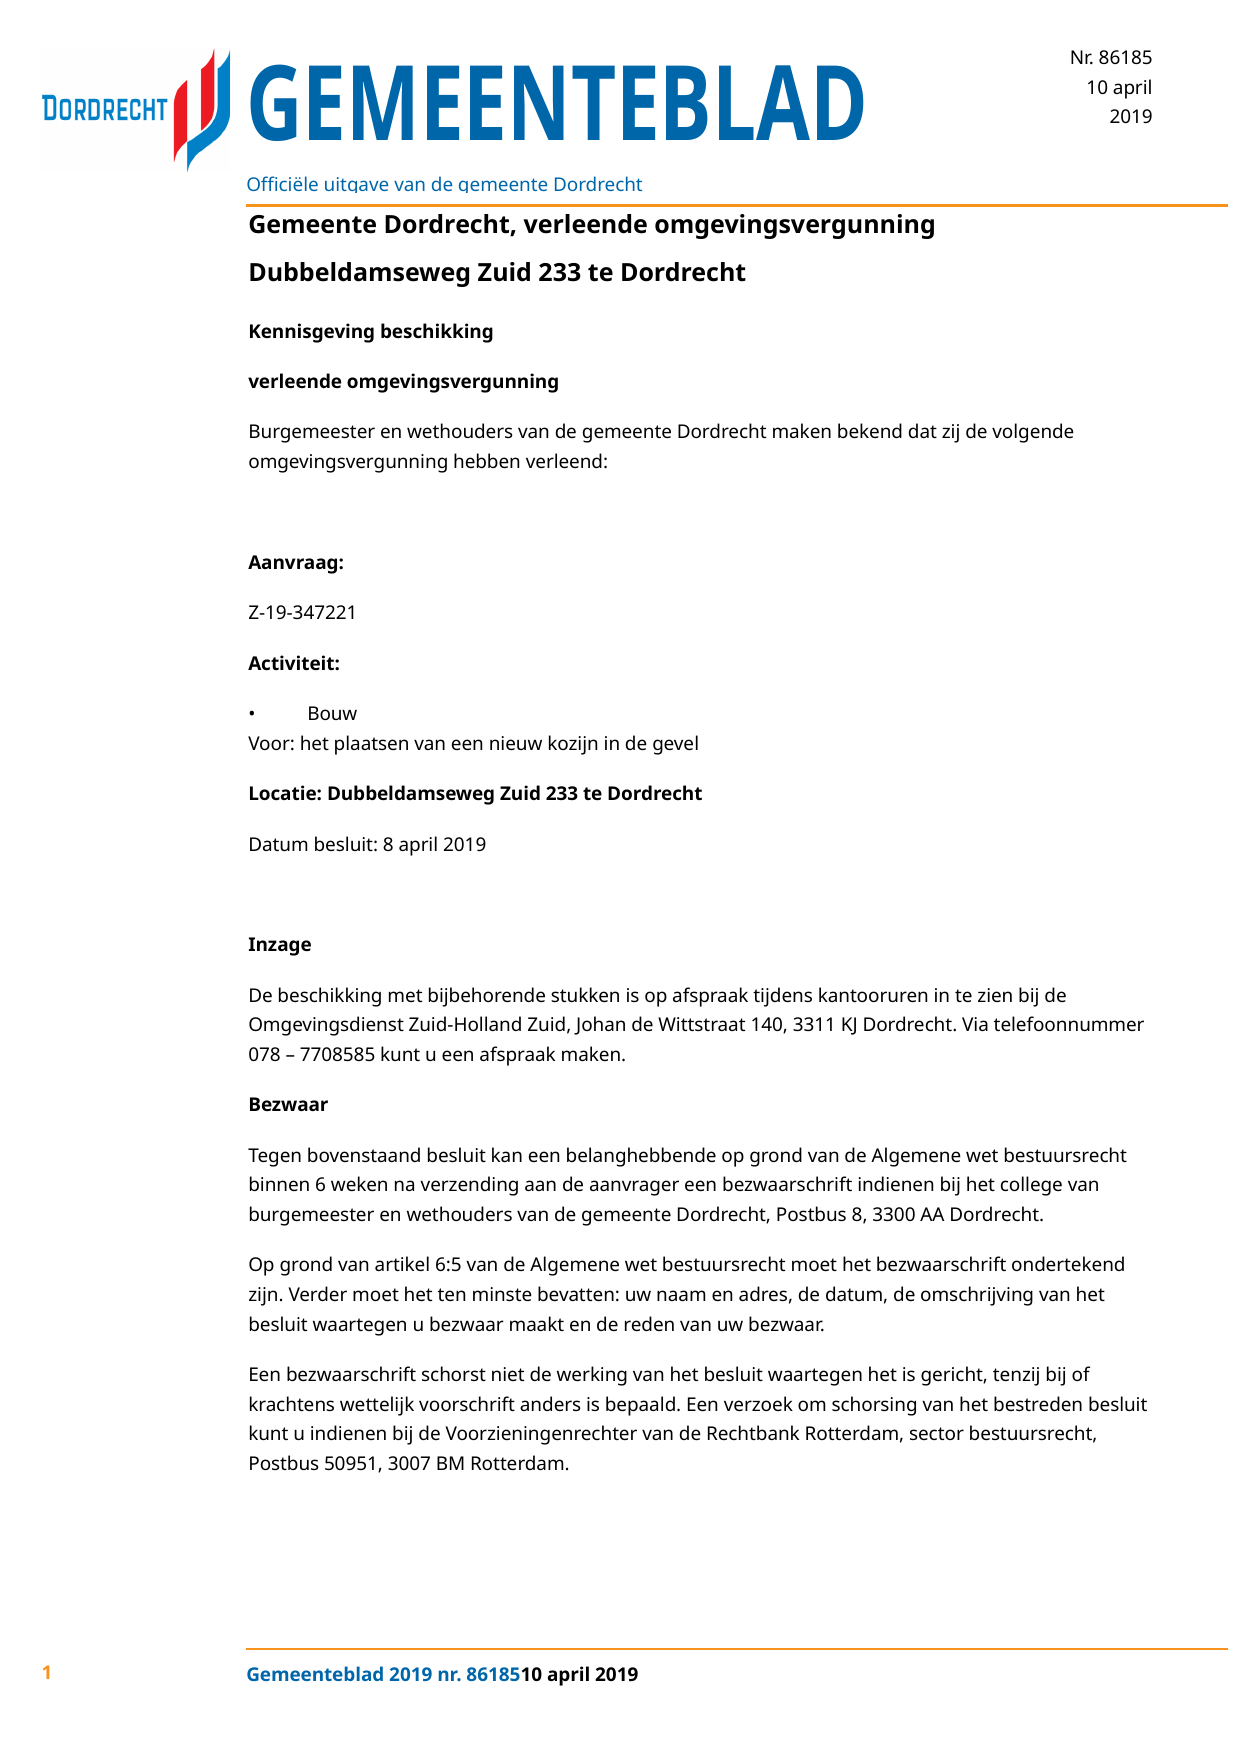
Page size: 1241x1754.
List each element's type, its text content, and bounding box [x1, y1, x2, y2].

text Datum besluit: 8 april 2019 [248, 831, 1152, 857]
text Een bezwaarschrift schorst niet de werking van het besluit waartegen het is gericht, tenzij bij of krachtens wettelijk voorschrift anders is bepaald. Een verzoek om schorsing van het bestreden besluit kunt u indienen bij de Voorzieningenrechter van de Rechtbank Rotterdam, sector bestuursrecht, Postbus 50951, 3007 BM Rotterdam. [248, 1361, 1152, 1476]
text Burgemeester en wethouders van de gemeente Dordrecht maken bekend dat zij de volgende omgevingsvergunning hebben verleend: [248, 419, 1152, 474]
text Inzage [248, 932, 1152, 957]
text Kennisgeving beschikking [248, 318, 1152, 344]
text Aanvraag: [248, 549, 1152, 575]
text Op grond van artikel 6:5 van de Algemene wet bestuursrecht moet het bezwaarschrift ondertekend zijn. Verder moet het ten minste bevatten: uw naam en adres, de datum, de omschrijving van het besluit waartegen u bezwaar maakt en de reden van uw bezwaar. [248, 1252, 1152, 1337]
text Tegen bovenstaand besluit kan een belanghebbende op grond van de Algemene wet bestuursrecht binnen 6 weken na verzending aan de aanvrager een bezwaarschrift indienen bij het college van burgemeester en wethouders van de gemeente Dordrecht, Postbus 8, 3300 AA Dordrecht. [248, 1142, 1152, 1227]
picture [41, 47, 231, 172]
text Locatie: Dubbeldamseweg Zuid 233 te Dordrecht [248, 780, 1152, 806]
text Voor: het plaatsen van een nieuw kozijn in de gevel [248, 730, 1152, 756]
text verleende omgevingsvergunning [248, 368, 1152, 394]
list Bouw [248, 700, 1152, 726]
text De beschikking met bijbehorende stukken is op afspraak tijdens kantooruren in te zien bij de Omgevingsdienst Zuid-Holland Zuid, Johan de Wittstraat 140, 3311 KJ Dordrecht. Via telefoonnummer 078 – 7708585 kunt u een afspraak maken. [248, 982, 1152, 1067]
text Bezwaar [248, 1092, 1152, 1117]
text Activiteit: [248, 650, 1152, 676]
text Gemeente Dordrecht, verleende omgevingsvergunning Dubbeldamseweg Zuid 233 te Dordrecht [248, 207, 1152, 288]
text Z-19-347221 [248, 599, 1152, 625]
